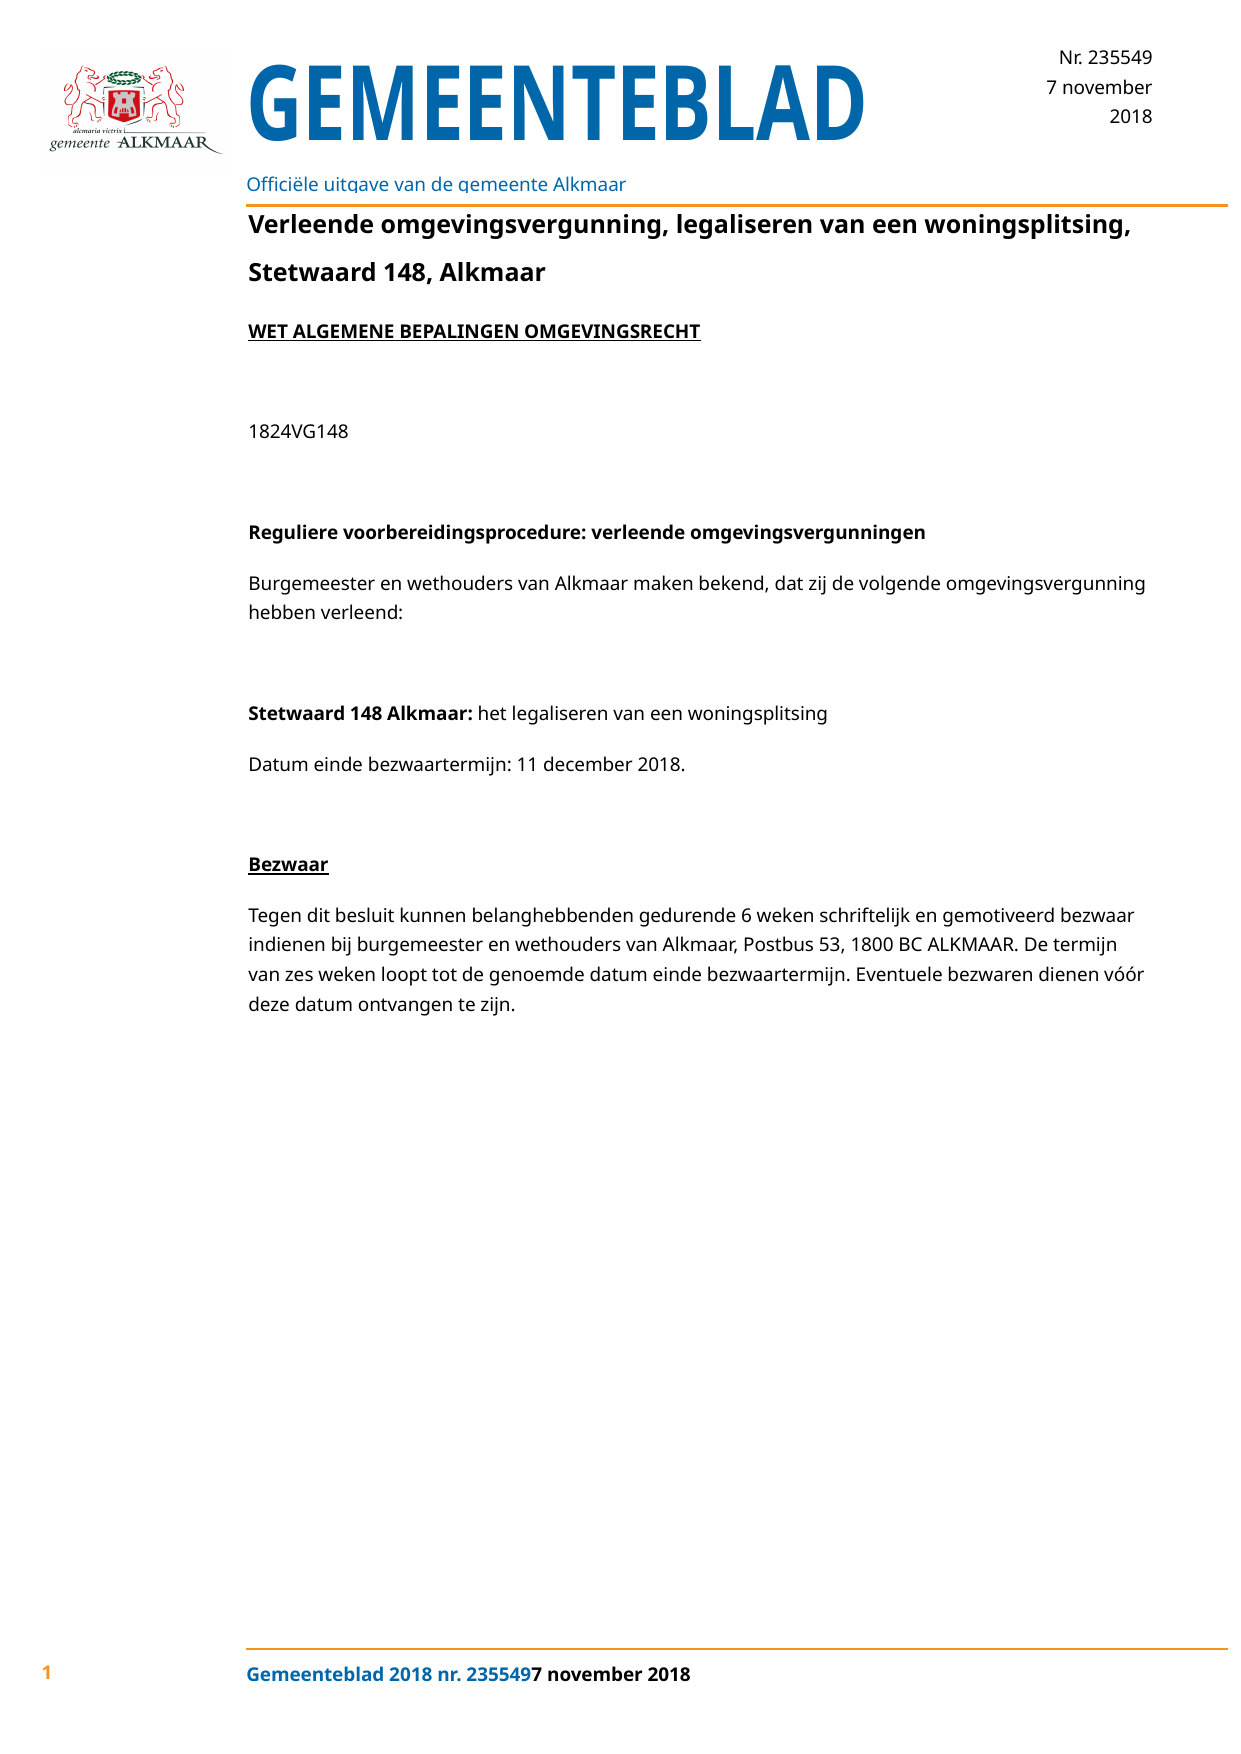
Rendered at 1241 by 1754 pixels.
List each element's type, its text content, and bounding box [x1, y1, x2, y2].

picture [41, 47, 231, 172]
text WET ALGEMENE BEPALINGEN OMGEVINGSRECHT [248, 318, 1152, 344]
text Verleende omgevingsvergunning, legaliseren van een woningsplitsing, Stetwaard 148, Alkmaar [248, 207, 1152, 288]
text Stetwaard 148 Alkmaar: het legaliseren van een woningsplitsing [248, 700, 1152, 726]
text Bezwaar [248, 852, 1152, 877]
text Tegen dit besluit kunnen belanghebbenden gedurende 6 weken schriftelijk en gemotiveerd bezwaar indienen bij burgemeester en wethouders van Alkmaar, Postbus 53, 1800 BC ALKMAAR. De termijn van zes weken loopt tot de genoemde datum einde bezwaartermijn. Eventuele bezwaren dienen vóór deze datum ontvangen te zijn. [248, 902, 1152, 1017]
text Reguliere voorbereidingsprocedure: verleende omgevingsvergunningen [248, 519, 1152, 545]
text Datum einde bezwaartermijn: 11 december 2018. [248, 751, 1152, 777]
text 1824VG148 [248, 419, 1152, 444]
text Burgemeester en wethouders van Alkmaar maken bekend, dat zij de volgende omgevingsvergunning hebben verleend: [248, 570, 1152, 625]
